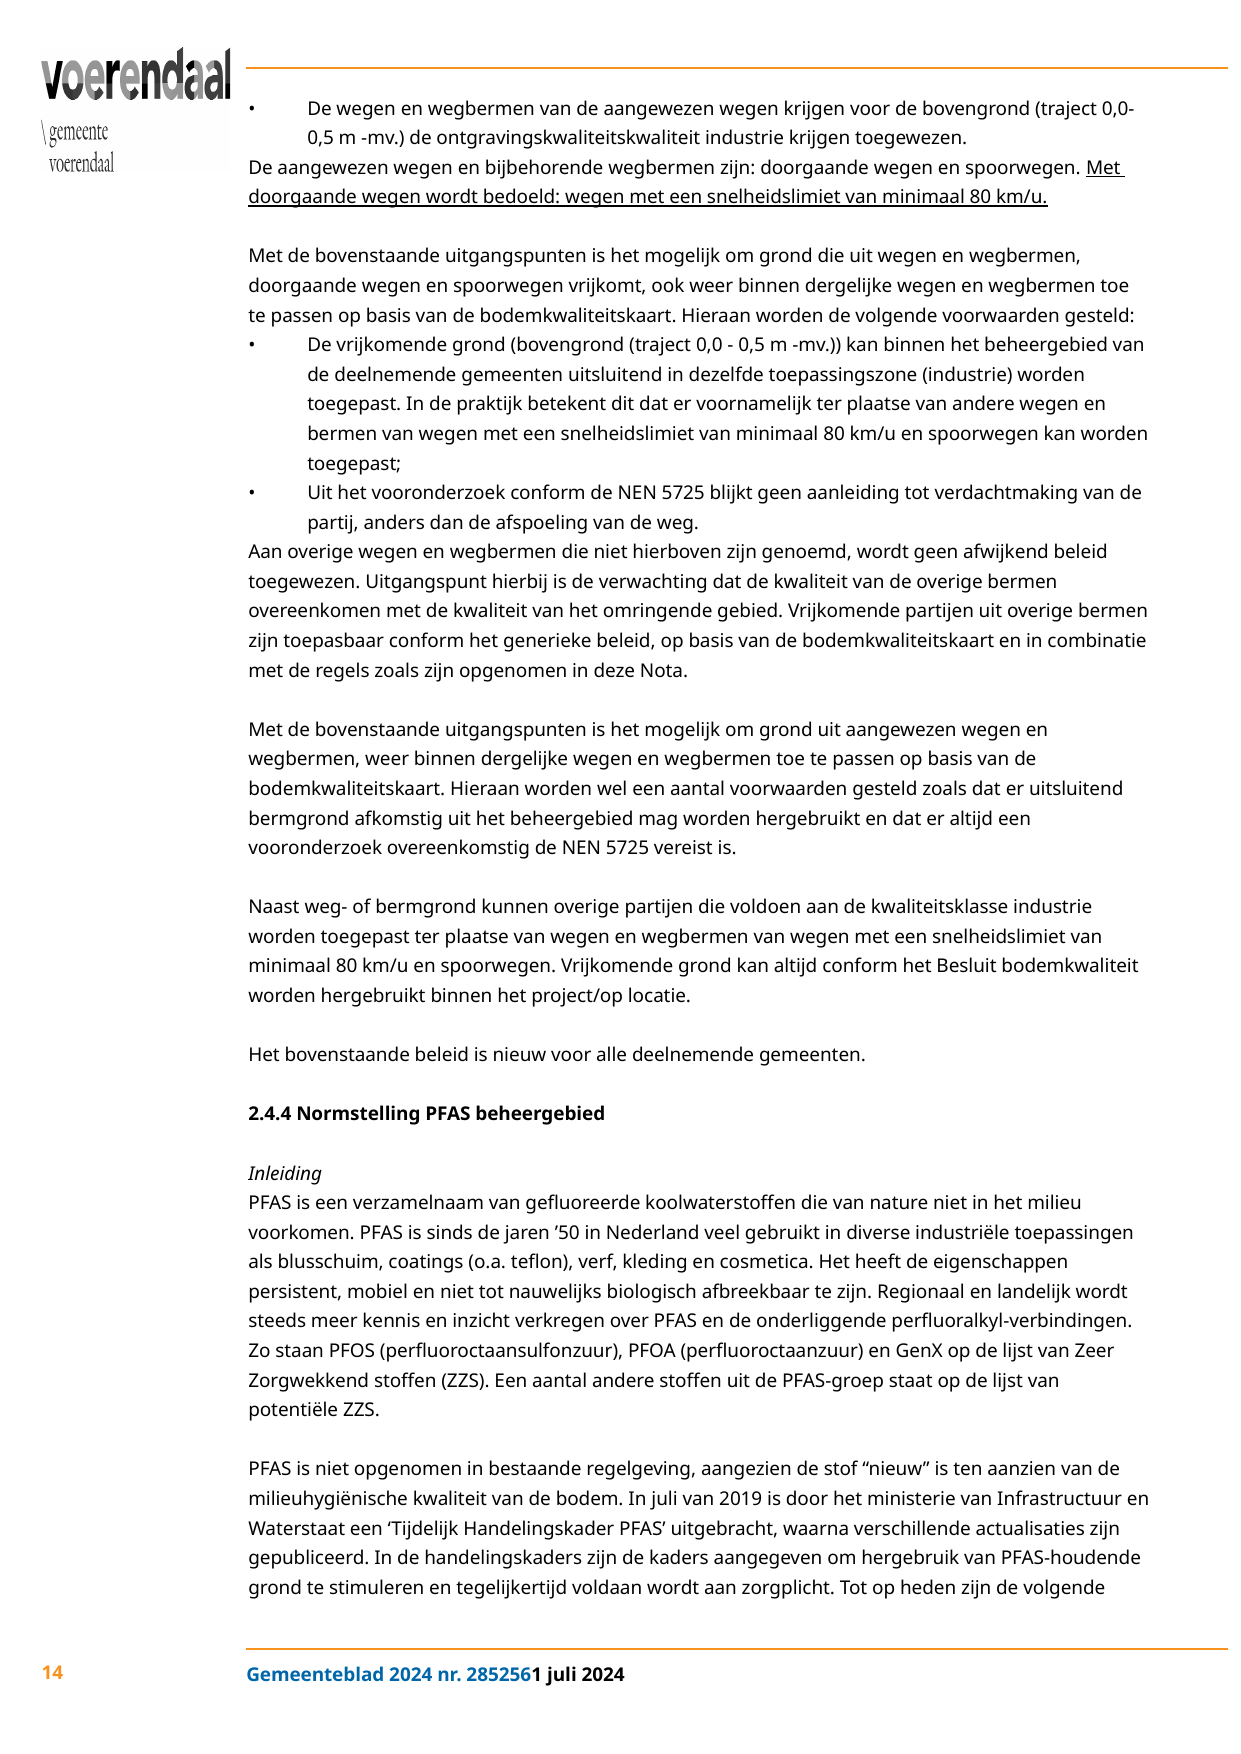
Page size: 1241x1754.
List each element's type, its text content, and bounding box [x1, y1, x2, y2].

text Inleiding [248, 1160, 1152, 1186]
list De vrijkomende grond (bovengrond (traject 0,0 - 0,5 m -mv.)) kan binnen het beheergebied van de deelnemende gemeenten uitsluitend in dezelfde toepassingszone (industrie) worden toegepast. In de praktijk betekent dit dat er voornamelijk ter plaatse van andere wegen en bermen van wegen met een snelheidslimiet van minimaal 80 km/u en spoorwegen kan worden toegepast; [248, 331, 1152, 476]
text Met de bovenstaande uitgangspunten is het mogelijk om grond die uit wegen en wegbermen, doorgaande wegen en spoorwegen vrijkomt, ook weer binnen dergelijke wegen en wegbermen toe te passen op basis van de bodemkwaliteitskaart. Hieraan worden de volgende voorwaarden gesteld: [248, 243, 1152, 328]
text Naast weg- of bermgrond kunnen overige partijen die voldoen aan de kwaliteitsklasse industrie worden toegepast ter plaatse van wegen en wegbermen van wegen met een snelheidslimiet van minimaal 80 km/u en spoorwegen. Vrijkomende grond kan altijd conform het Besluit bodemkwaliteit worden hergebruikt binnen het project/op locatie. [248, 893, 1152, 1008]
text Aan overige wegen en wegbermen die niet hierboven zijn genoemd, wordt geen afwijkend beleid toegewezen. Uitgangspunt hierbij is de verwachting dat de kwaliteit van de overige bermen overeenkomen met de kwaliteit van het omringende gebied. Vrijkomende partijen uit overige bermen zijn toepasbaar conform het generieke beleid, op basis van de bodemkwaliteitskaart en in combinatie met de regels zoals zijn opgenomen in deze Nota. [248, 538, 1152, 683]
text Met de bovenstaande uitgangspunten is het mogelijk om grond uit aangewezen wegen en wegbermen, weer binnen dergelijke wegen en wegbermen toe te passen op basis van de bodemkwaliteitskaart. Hieraan worden wel een aantal voorwaarden gesteld zoals dat er uitsluitend bermgrond afkomstig uit het beheergebied mag worden hergebruikt en dat er altijd een vooronderzoek overeenkomstig de NEN 5725 vereist is. [248, 716, 1152, 860]
list De wegen en wegbermen van de aangewezen wegen krijgen voor de bovengrond (traject 0,0-0,5 m -mv.) de ontgravingskwaliteitskwaliteit industrie krijgen toegewezen. [248, 95, 1152, 150]
text Het bovenstaande beleid is nieuw voor alle deelnemende gemeenten. [248, 1041, 1152, 1067]
text 2.4.4 Normstelling PFAS beheergebied [248, 1101, 1152, 1126]
text De aangewezen wegen en bijbehorende wegbermen zijn: doorgaande wegen en spoorwegen. Met doorgaande wegen wordt bedoeld: wegen met een snelheidslimiet van minimaal 80 km/u. [248, 154, 1152, 209]
picture [41, 47, 231, 172]
text PFAS is een verzamelnaam van gefluoreerde koolwaterstoffen die van nature niet in het milieu voorkomen. PFAS is sinds de jaren ’50 in Nederland veel gebruikt in diverse industriële toepassingen als blusschuim, coatings (o.a. teflon), verf, kleding en cosmetica. Het heeft de eigenschappen persistent, mobiel en niet tot nauwelijks biologisch afbreekbaar te zijn. Regionaal en landelijk wordt steeds meer kennis en inzicht verkregen over PFAS en de onderliggende perfluoralkyl-verbindingen. Zo staan PFOS (perfluoroctaansulfonzuur), PFOA (perfluoroctaanzuur) en GenX op de lijst van Zeer Zorgwekkend stoffen (ZZS). Een aantal andere stoffen uit de PFAS-groep staat op de lijst van potentiële ZZS. [248, 1189, 1152, 1422]
text PFAS is niet opgenomen in bestaande regelgeving, aangezien de stof “nieuw” is ten aanzien van de milieuhygiënische kwaliteit van de bodem. In juli van 2019 is door het ministerie van Infrastructuur en Waterstaat een ‘Tijdelijk Handelingskader PFAS’ uitgebracht, waarna verschillende actualisaties zijn gepubliceerd. In de handelingskaders zijn de kaders aangegeven om hergebruik van PFAS-houdende grond te stimuleren en tegelijkertijd voldaan wordt aan zorgplicht. Tot op heden zijn de volgende [248, 1456, 1152, 1600]
list Uit het vooronderzoek conform de NEN 5725 blijkt geen aanleiding tot verdachtmaking van de partij, anders dan de afspoeling van de weg. [248, 479, 1152, 535]
